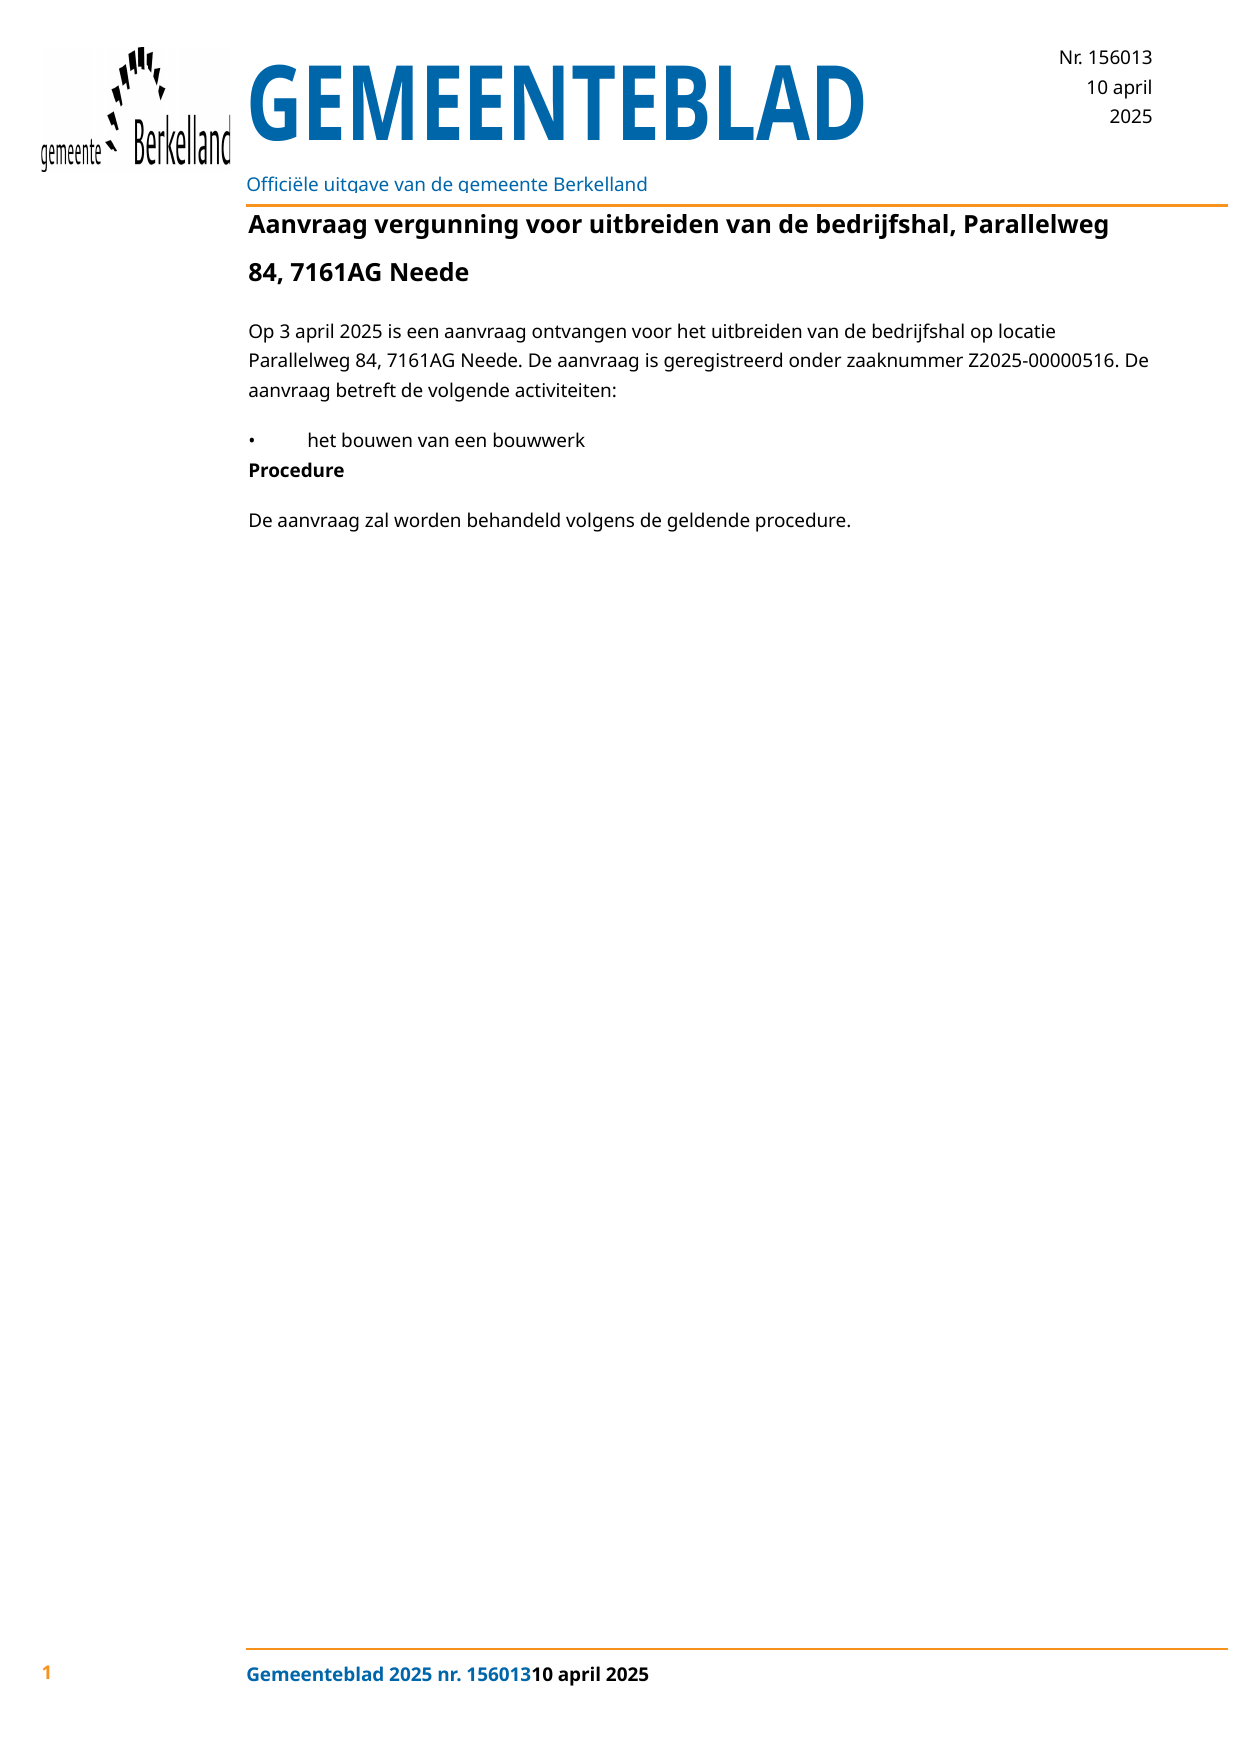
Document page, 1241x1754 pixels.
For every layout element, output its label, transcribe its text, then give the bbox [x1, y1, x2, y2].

picture [41, 47, 231, 172]
list het bouwen van een bouwwerk [248, 427, 1152, 453]
text Procedure [248, 457, 1152, 483]
text Op 3 april 2025 is een aanvraag ontvangen voor het uitbreiden van de bedrijfshal op locatie Parallelweg 84, 7161AG Neede. De aanvraag is geregistreerd onder zaaknummer Z2025-00000516. De aanvraag betreft de volgende activiteiten: [248, 318, 1152, 403]
text Aanvraag vergunning voor uitbreiden van de bedrijfshal, Parallelweg 84, 7161AG Neede [248, 207, 1152, 288]
text De aanvraag zal worden behandeld volgens de geldende procedure. [248, 507, 1152, 533]
